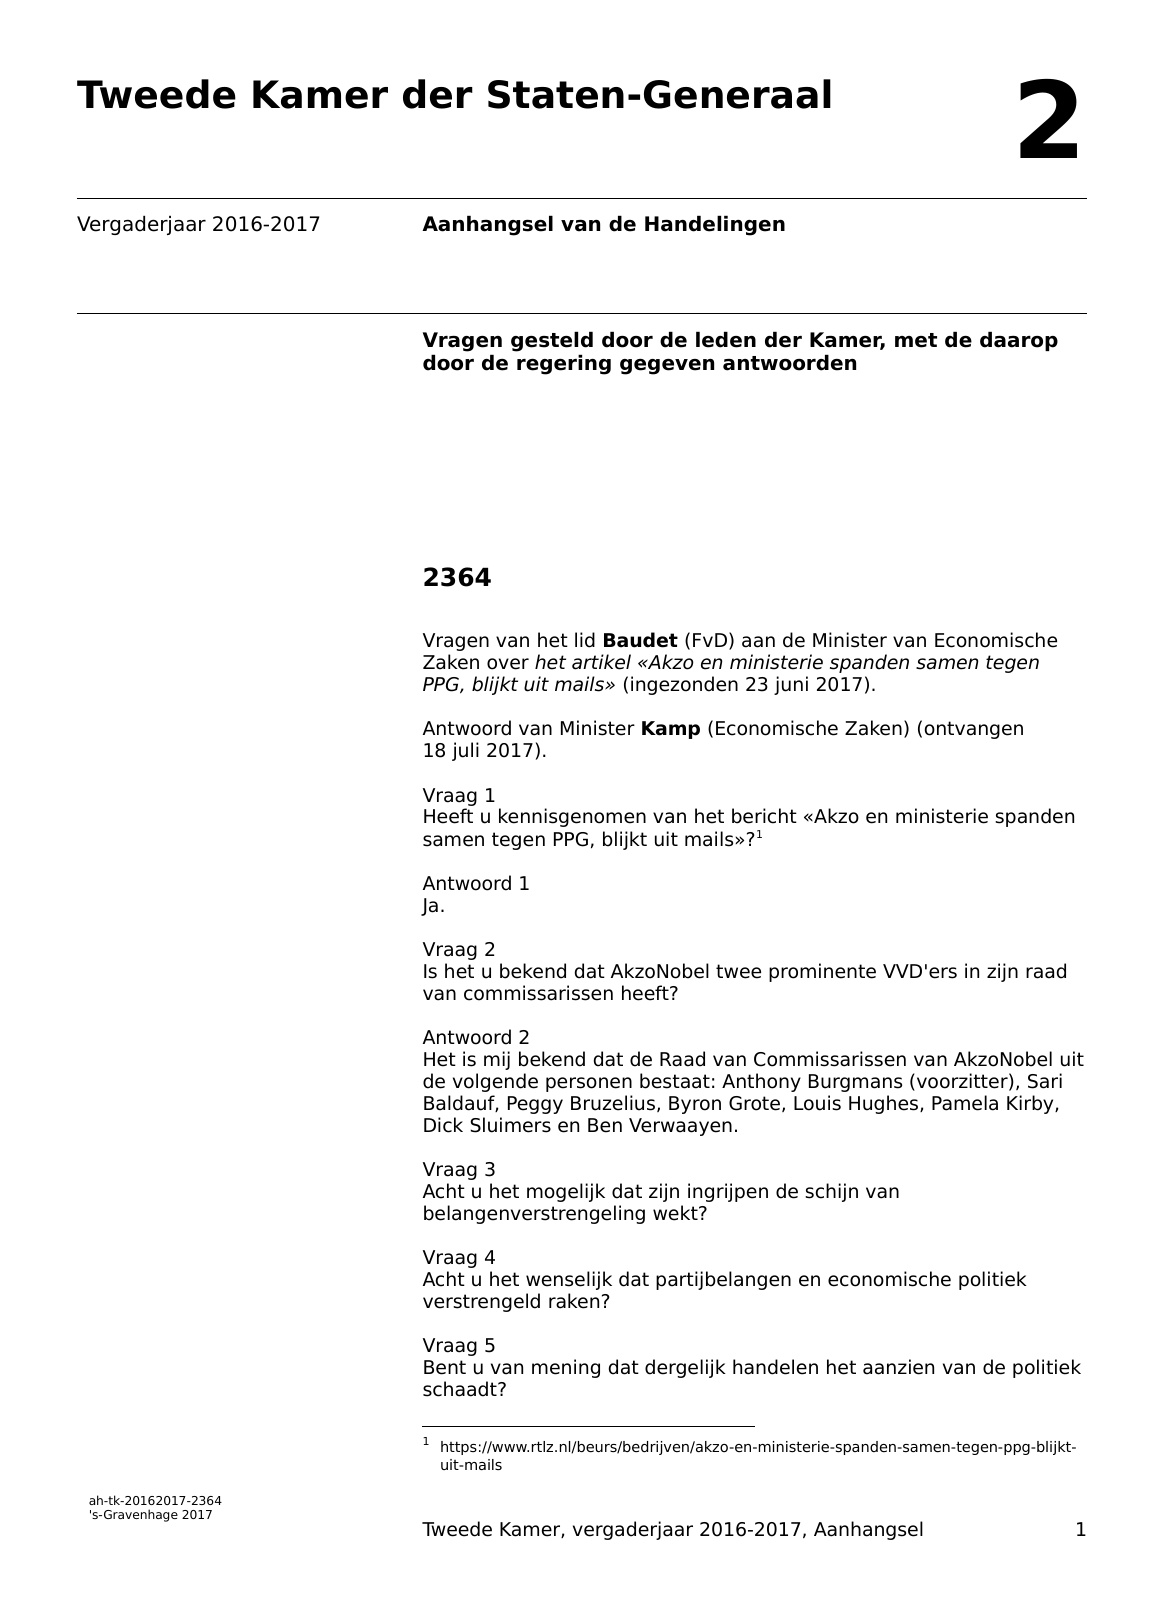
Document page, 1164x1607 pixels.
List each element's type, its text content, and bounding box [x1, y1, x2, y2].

text Antwoord van Minister Kamp (Economische Zaken) (ontvangen 18 juli 2017). [422, 718, 1087, 762]
text 's-Gravenhage 2017 [88, 1508, 323, 1522]
text Bent u van mening dat dergelijk handelen het aanzien van de politiek schaadt? [422, 1357, 1087, 1401]
text Acht u het mogelijk dat zijn ingrijpen de schijn van belangenverstrengeling wekt? [422, 1181, 1087, 1225]
table_cell Aanhangsel van de Handelingen [422, 199, 1087, 313]
text Acht u het wenselijk dat partijbelangen en economische politiek verstrengeld raken? [422, 1269, 1087, 1313]
text Ja. [422, 894, 1087, 917]
text Vraag 3 [422, 1159, 1087, 1181]
text 2364 [422, 563, 1087, 592]
text Is het u bekend dat AkzoNobel twee prominente VVD'ers in zijn raad van commissarissen heeft? [422, 961, 1087, 1005]
table_cell [77, 314, 422, 375]
table_cell Vragen gesteld door de leden der Kamer, met de daarop door de regering gegeven antwoorden [422, 314, 1087, 375]
text Antwoord 1 [422, 873, 1087, 894]
text Heeft u kennisgenomen van het bericht «Akzo en ministerie spanden samen tegen PPG, blijkt uit mails»? [422, 806, 1087, 850]
text Antwoord 2 [422, 1027, 1087, 1049]
table_header Tweede Kamer der Staten-Generaal [77, 59, 886, 198]
table_cell Vergaderjaar 2016-2017 [77, 199, 422, 313]
text Vraag 1 [422, 784, 1087, 806]
text Vraag 2 [422, 939, 1087, 961]
text https://www.rtlz.nl/beurs/bedrijven/akzo-en-ministerie-spanden-samen-tegen-ppg-blijkt-uit-mails [422, 1435, 1087, 1474]
text Vragen van het lid Baudet (FvD) aan de Minister van Economische Zaken over het artikel «Akzo en ministerie spanden samen tegen PPG, blijkt uit mails» (ingezonden 23 juni 2017). [422, 630, 1087, 696]
table_header 2 [886, 59, 1087, 198]
text Het is mij bekend dat de Raad van Commissarissen van AkzoNobel uit de volgende personen bestaat: Anthony Burgmans (voorzitter), Sari Baldauf, Peggy Bruzelius, Byron Grote, Louis Hughes, Pamela Kirby, Dick Sluimers en Ben Verwaayen. [422, 1049, 1087, 1137]
text ah-tk-20162017-2364 [88, 1494, 323, 1508]
text Vraag 4 [422, 1247, 1087, 1269]
text Vraag 5 [422, 1335, 1087, 1357]
